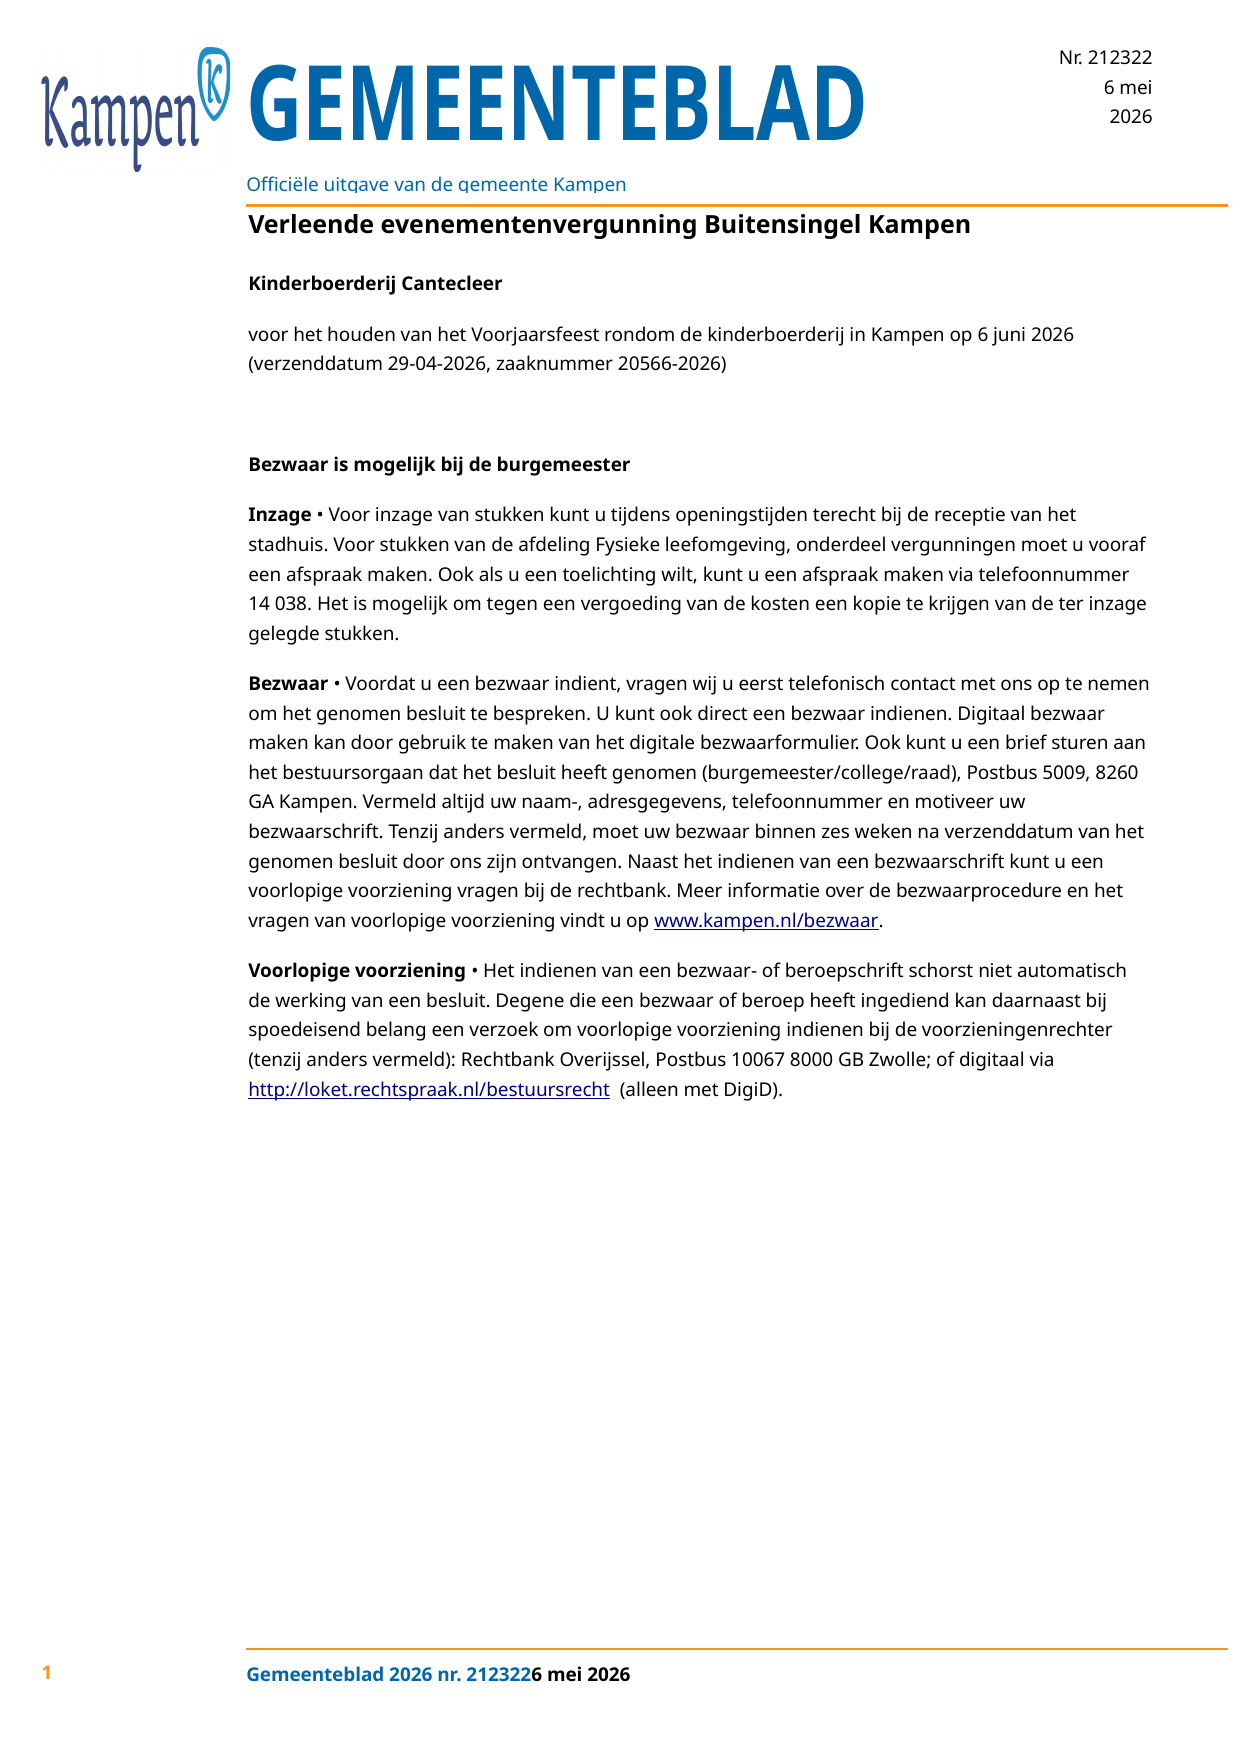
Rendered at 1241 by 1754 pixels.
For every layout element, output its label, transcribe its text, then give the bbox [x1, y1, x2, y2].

text voor het houden van het Voorjaarsfeest rondom de kinderboerderij in Kampen op 6 juni 2026 (verzenddatum 29-04-2026, zaaknummer 20566-2026) [248, 321, 1152, 376]
text Kinderboerderij Cantecleer [248, 270, 1152, 296]
text Bezwaar is mogelijk bij de burgemeester [248, 451, 1152, 477]
text Bezwaar • Voordat u een bezwaar indient, vragen wij u eerst telefonisch contact met ons op te nemen om het genomen besluit te bespreken. U kunt ook direct een bezwaar indienen. Digitaal bezwaar maken kan door gebruik te maken van het digitale bezwaarformulier. Ook kunt u een brief sturen aan het bestuursorgaan dat het besluit heeft genomen (burgemeester/college/raad), Postbus 5009, 8260 GA Kampen. Vermeld altijd uw naam-, adresgegevens, telefoonnummer en motiveer uw bezwaarschrift. Tenzij anders vermeld, moet uw bezwaar binnen zes weken na verzenddatum van het genomen besluit door ons zijn ontvangen. Naast het indienen van een bezwaarschrift kunt u een voorlopige voorziening vragen bij de rechtbank. Meer informatie over de bezwaarprocedure en het vragen van voorlopige voorziening vindt u op www.kampen.nl/bezwaar. [248, 670, 1152, 933]
picture [41, 47, 231, 172]
text Voorlopige voorziening • Het indienen van een bezwaar- of beroepschrift schorst niet automatisch de werking van een besluit. Degene die een bezwaar of beroep heeft ingediend kan daarnaast bij spoedeisend belang een verzoek om voorlopige voorziening indienen bij de voorzieningenrechter (tenzij anders vermeld): Rechtbank Overijssel, Postbus 10067 8000 GB Zwolle; of digitaal via http://loket.rechtspraak.nl/bestuursrecht (alleen met DigiD). [248, 957, 1152, 1101]
text Verleende evenementenvergunning Buitensingel Kampen [248, 207, 1152, 241]
text Inzage • Voor inzage van stukken kunt u tijdens openingstijden terecht bij de receptie van het stadhuis. Voor stukken van de afdeling Fysieke leefomgeving, onderdeel vergunningen moet u vooraf een afspraak maken. Ook als u een toelichting wilt, kunt u een afspraak maken via telefoonnummer 14 038. Het is mogelijk om tegen een vergoeding van de kosten een kopie te krijgen van de ter inzage gelegde stukken. [248, 502, 1152, 646]
